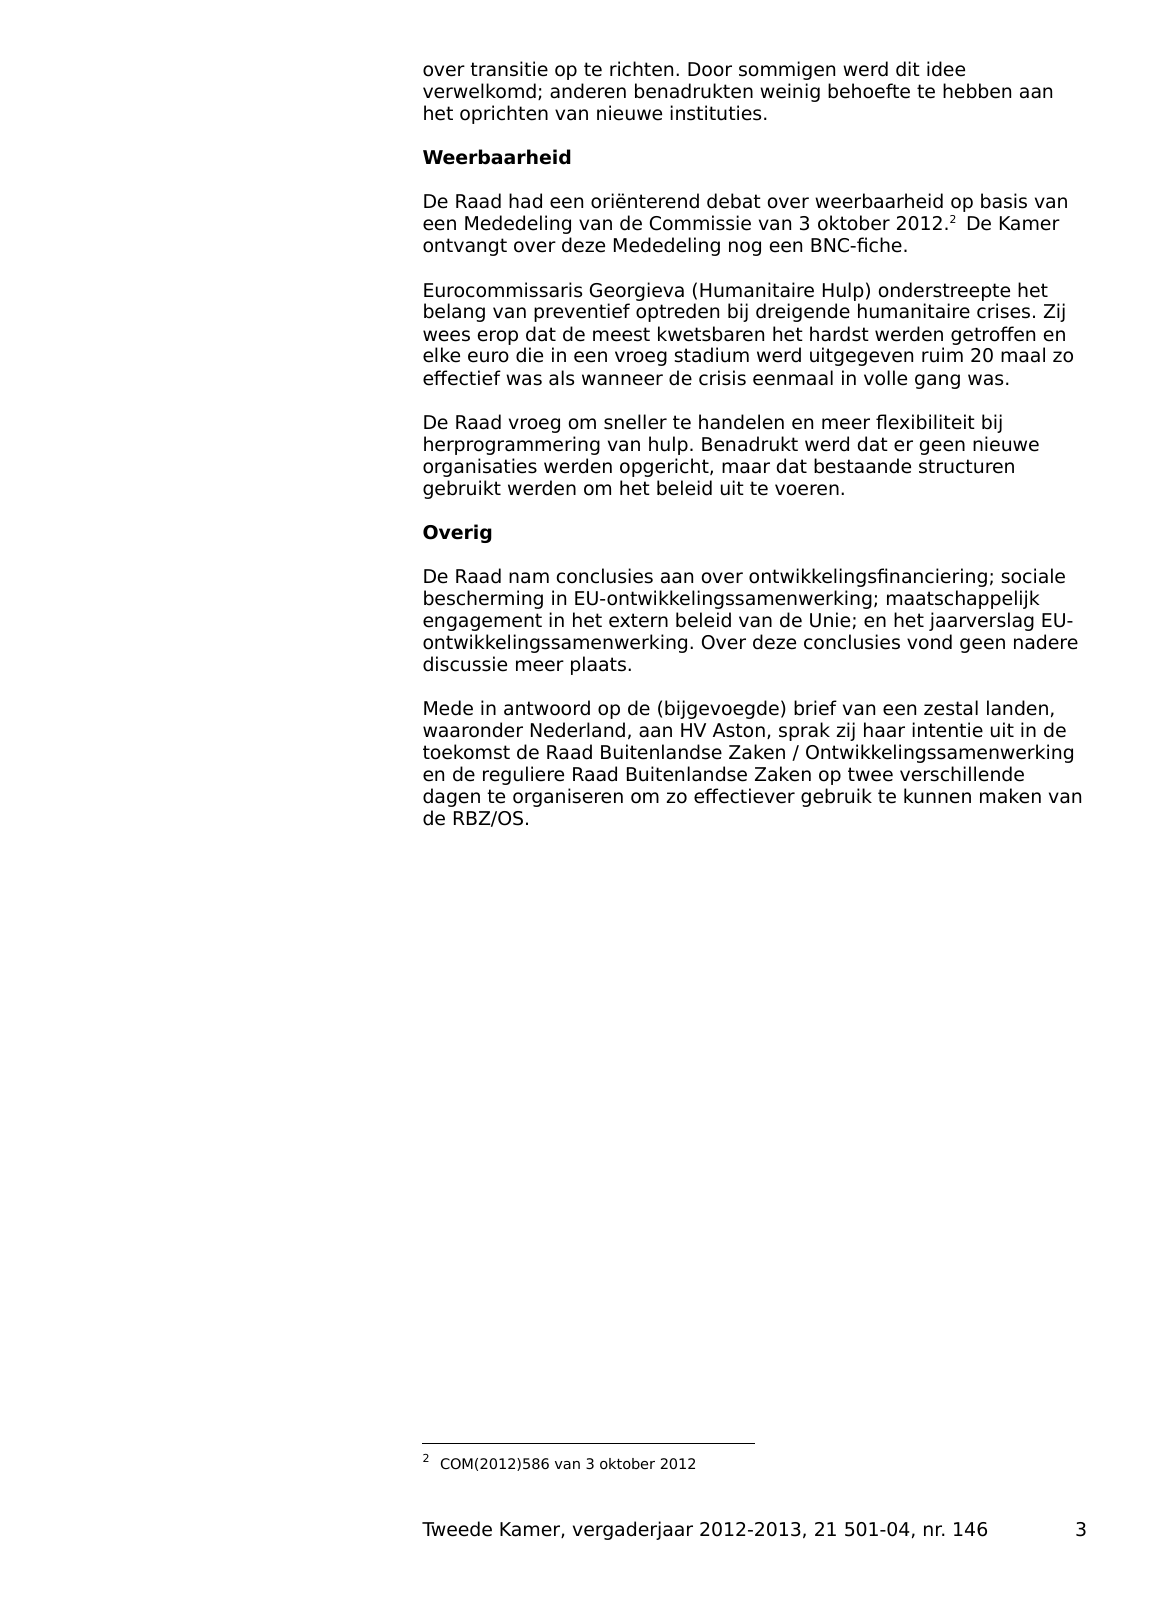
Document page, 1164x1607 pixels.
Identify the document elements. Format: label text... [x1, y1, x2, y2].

text COM(2012)586 van 3 oktober 2012 [422, 1452, 1087, 1474]
text De Raad had een oriënterend debat over weerbaarheid op basis van een Mededeling van de Commissie van 3 oktober 2012. De Kamer ontvangt over deze Mededeling nog een BNC-fiche. [422, 191, 1087, 257]
text De Raad nam conclusies aan over ontwikkelingsfinanciering; sociale bescherming in EU-ontwikkelingssamenwerking; maatschappelijk engagement in het extern beleid van de Unie; en het jaarverslag EU-ontwikkelingssamenwerking. Over deze conclusies vond geen nadere discussie meer plaats. [422, 566, 1087, 676]
text De Raad vroeg om sneller te handelen en meer flexibiliteit bij herprogrammering van hulp. Benadrukt werd dat er geen nieuwe organisaties werden opgericht, maar dat bestaande structuren gebruikt werden om het beleid uit te voeren. [422, 412, 1087, 499]
text Mede in antwoord op de (bijgevoegde) brief van een zestal landen, waaronder Nederland, aan HV Aston, sprak zij haar intentie uit in de toekomst de Raad Buitenlandse Zaken / Ontwikkelingssamenwerking en de reguliere Raad Buitenlandse Zaken op twee verschillende dagen te organiseren om zo effectiever gebruik te kunnen maken van de RBZ/OS. [422, 698, 1087, 830]
text over transitie op te richten. Door sommigen werd dit idee verwelkomd; anderen benadrukten weinig behoefte te hebben aan het oprichten van nieuwe instituties. [422, 59, 1087, 125]
subtitle Weerbaarheid [422, 147, 1087, 169]
text Eurocommissaris Georgieva (Humanitaire Hulp) onderstreepte het belang van preventief optreden bij dreigende humanitaire crises. Zij wees erop dat de meest kwetsbaren het hardst werden getroffen en elke euro die in een vroeg stadium werd uitgegeven ruim 20 maal zo effectief was als wanneer de crisis eenmaal in volle gang was. [422, 279, 1087, 389]
text Overig [422, 522, 1087, 544]
